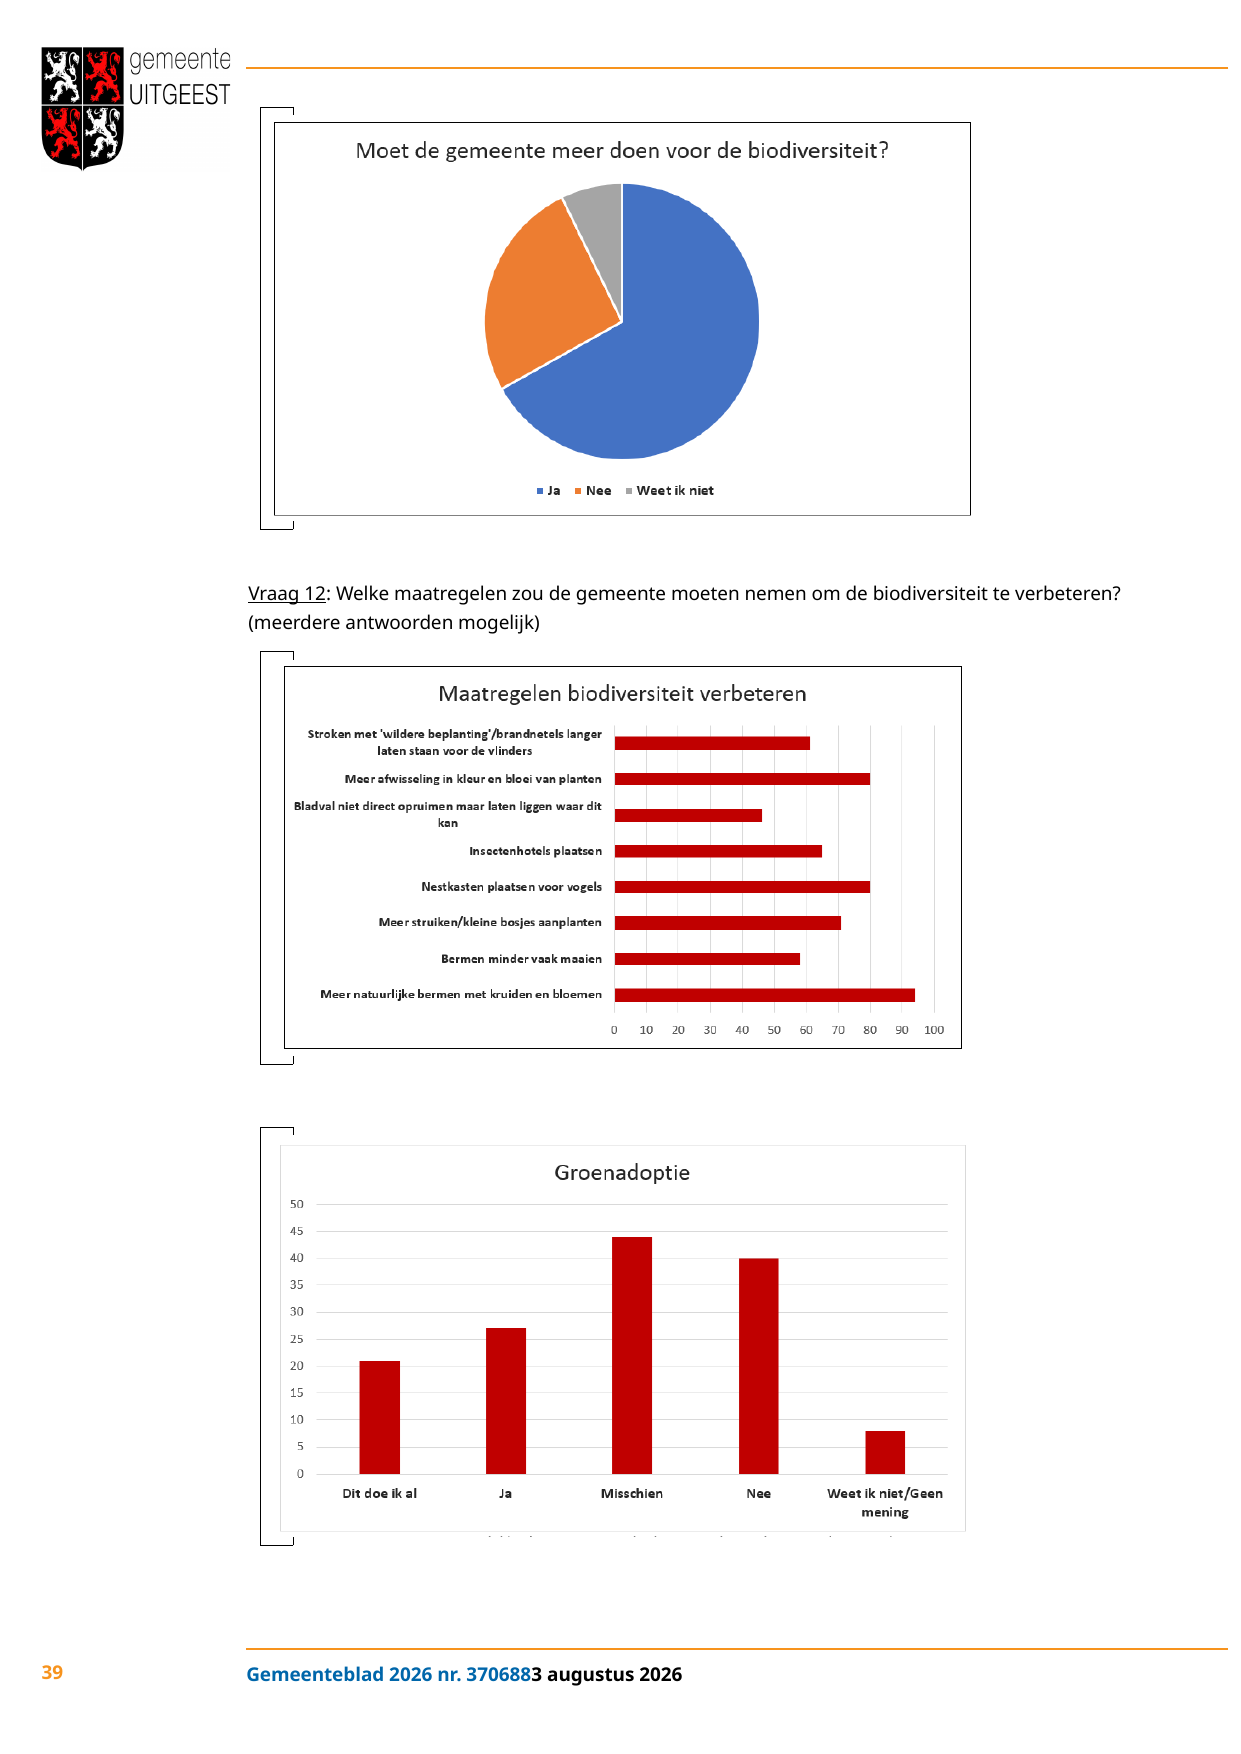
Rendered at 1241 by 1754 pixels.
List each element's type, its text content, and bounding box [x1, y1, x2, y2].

picture [268, 660, 978, 1056]
picture [268, 115, 978, 521]
text Vraag 12: Welke maatregelen zou de gemeente moeten nemen om de biodiversiteit te verbeteren? (meerdere antwoorden mogelijk) [248, 580, 1152, 635]
picture [268, 1135, 978, 1537]
picture [41, 47, 231, 172]
